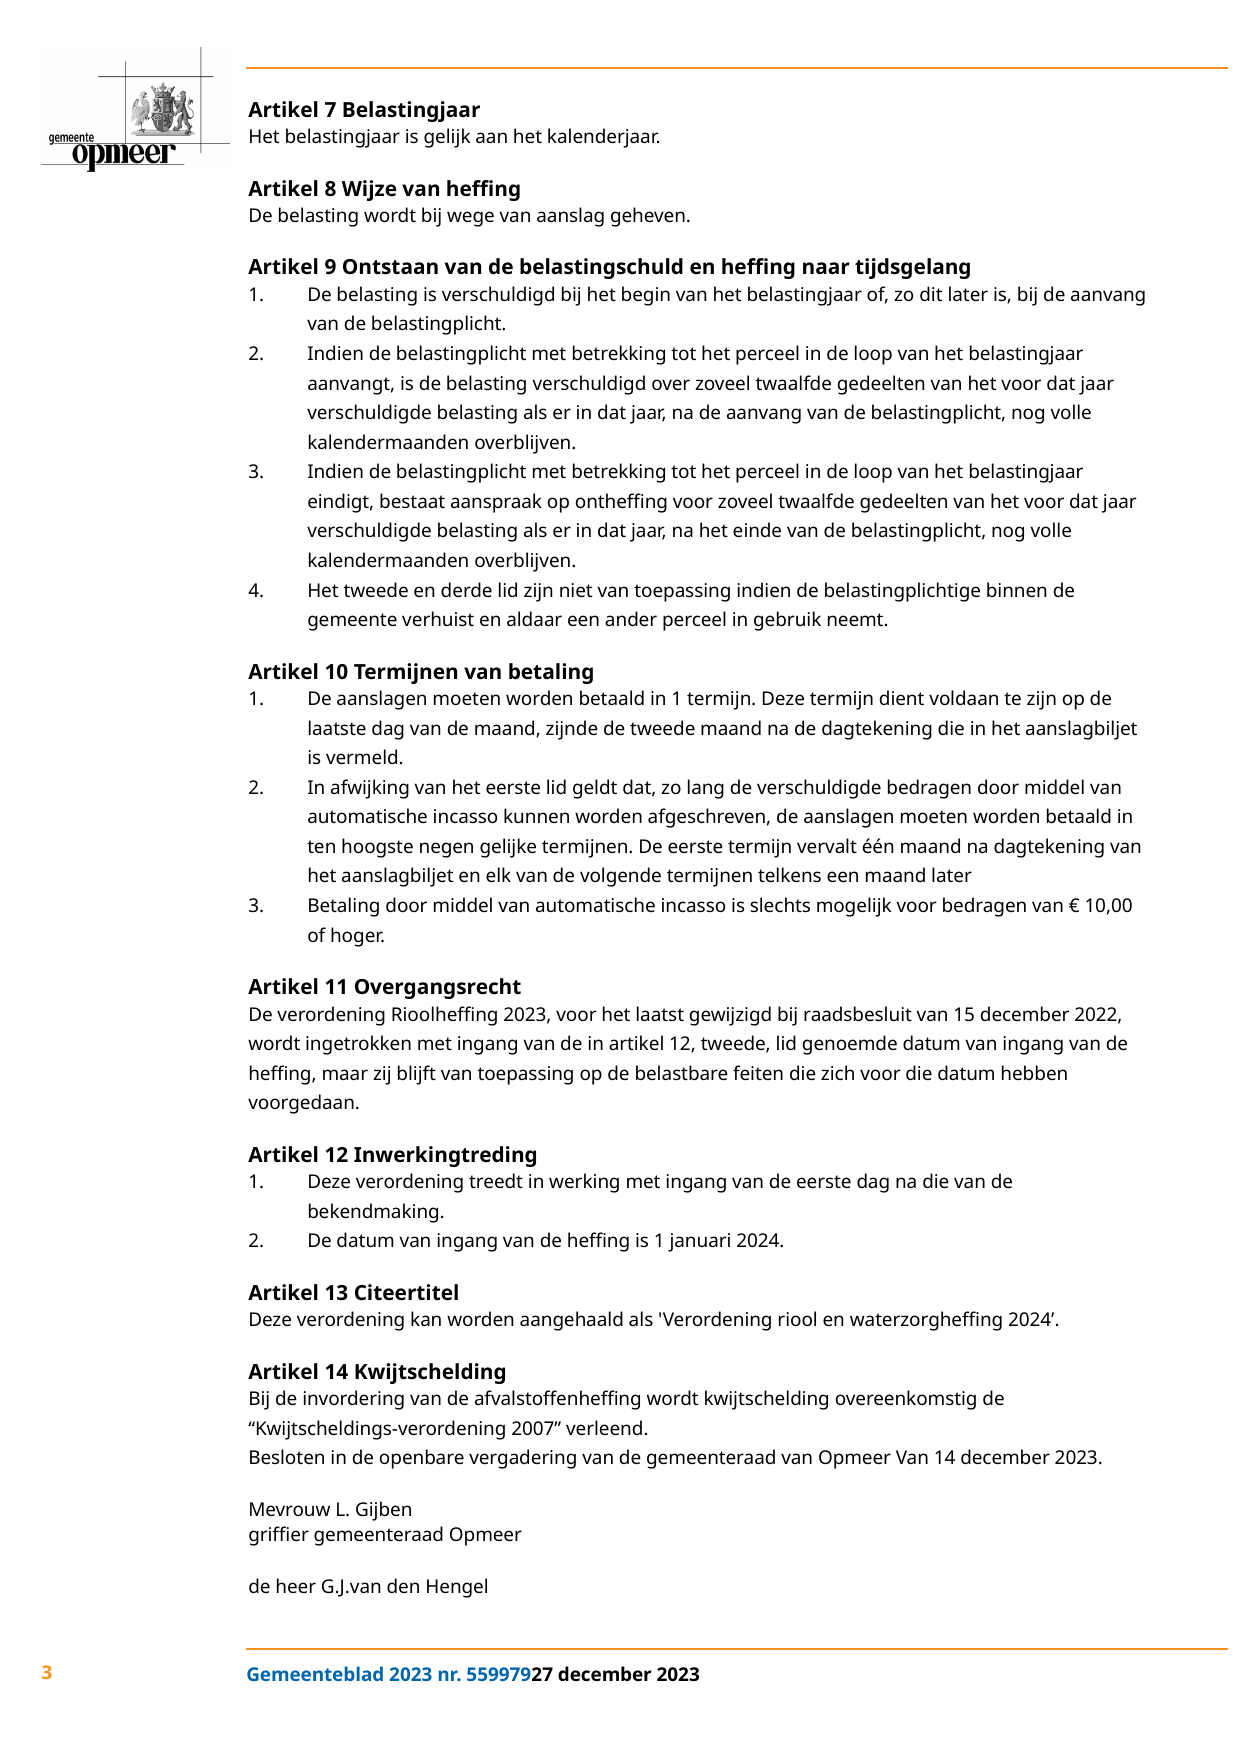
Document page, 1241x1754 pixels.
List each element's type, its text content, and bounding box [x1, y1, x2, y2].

text griffier gemeenteraad Opmeer [248, 1522, 1152, 1547]
list De belasting is verschuldigd bij het begin van het belastingjaar of, zo dit later is, bij de aanvang van de belastingplicht. [248, 281, 1152, 336]
text Artikel 7 Belastingjaar [248, 95, 1152, 123]
list Indien de belastingplicht met betrekking tot het perceel in de loop van het belastingjaar aanvangt, is de belasting verschuldigd over zoveel twaalfde gedeelten van het voor dat jaar verschuldigde belasting als er in dat jaar, na de aanvang van de belastingplicht, nog volle kalendermaanden overblijven. [248, 340, 1152, 454]
text Bij de invordering van de afvalstoffenheffing wordt kwijtschelding overeenkomstig de “Kwijtscheldings-verordening 2007” verleend. [248, 1385, 1152, 1441]
text Artikel 14 Kwijtschelding [248, 1357, 1152, 1385]
text Deze verordening kan worden aangehaald als 'Verordening riool en waterzorgheffing 2024’. [248, 1306, 1152, 1332]
list Deze verordening treedt in werking met ingang van de eerste dag na die van de bekendmaking. [248, 1168, 1152, 1224]
text Besloten in de openbare vergadering van de gemeenteraad van Opmeer Van 14 december 2023. [248, 1444, 1152, 1470]
text Het belastingjaar is gelijk aan het kalenderjaar. [248, 123, 1152, 149]
picture [41, 47, 231, 172]
list In afwijking van het eerste lid geldt dat, zo lang de verschuldigde bedragen door middel van automatische incasso kunnen worden afgeschreven, de aanslagen moeten worden betaald in ten hoogste negen gelijke termijnen. De eerste termijn vervalt één maand na dagtekening van het aanslagbiljet en elk van de volgende termijnen telkens een maand later [248, 774, 1152, 888]
text Artikel 11 Overgangsrecht [248, 972, 1152, 1001]
text De belasting wordt bij wege van aanslag geheven. [248, 202, 1152, 228]
text Mevrouw L. Gijben [248, 1496, 1152, 1522]
list De datum van ingang van de heffing is 1 januari 2024. [248, 1227, 1152, 1253]
text Artikel 8 Wijze van heffing [248, 174, 1152, 202]
text Artikel 12 Inwerkingtreding [248, 1140, 1152, 1168]
list Betaling door middel van automatische incasso is slechts mogelijk voor bedragen van € 10,00 of hoger. [248, 892, 1152, 948]
list Het tweede en derde lid zijn niet van toepassing indien de belastingplichtige binnen de gemeente verhuist en aldaar een ander perceel in gebruik neemt. [248, 577, 1152, 632]
text De verordening Rioolheffing 2023, voor het laatst gewijzigd bij raadsbesluit van 15 december 2022, wordt ingetrokken met ingang van de in artikel 12, tweede, lid genoemde datum van ingang van de heffing, maar zij blijft van toepassing op de belastbare feiten die zich voor die datum hebben voorgedaan. [248, 1001, 1152, 1115]
text Artikel 13 Citeertitel [248, 1278, 1152, 1306]
list De aanslagen moeten worden betaald in 1 termijn. Deze termijn dient voldaan te zijn op de laatste dag van de maand, zijnde de tweede maand na de dagtekening die in het aanslagbiljet is vermeld. [248, 685, 1152, 770]
text de heer G.J.van den Hengel [248, 1573, 1152, 1599]
text Artikel 9 Ontstaan van de belastingschuld en heffing naar tijdsgelang [248, 252, 1152, 281]
text Artikel 10 Termijnen van betaling [248, 657, 1152, 685]
list Indien de belastingplicht met betrekking tot het perceel in de loop van het belastingjaar eindigt, bestaat aanspraak op ontheffing voor zoveel twaalfde gedeelten van het voor dat jaar verschuldigde belasting als er in dat jaar, na het einde van de belastingplicht, nog volle kalendermaanden overblijven. [248, 458, 1152, 573]
